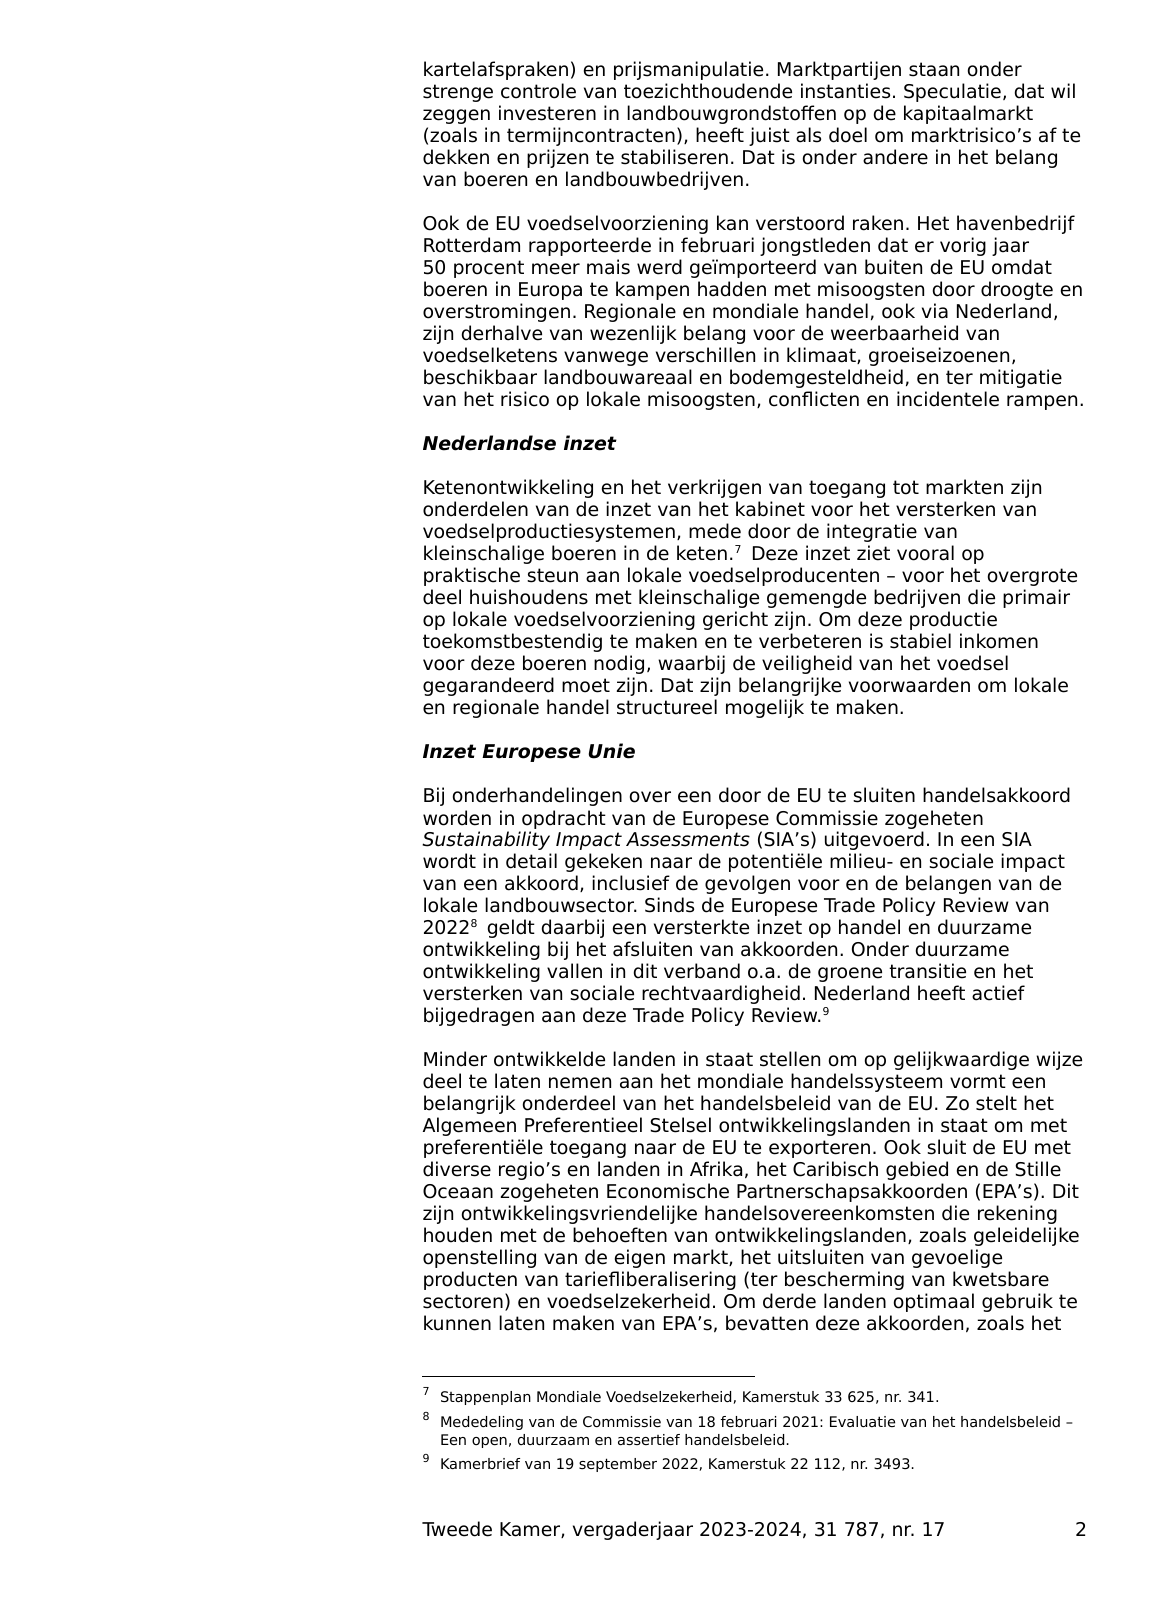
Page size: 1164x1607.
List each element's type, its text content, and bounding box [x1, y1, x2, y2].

text Bij onderhandelingen over een door de EU te sluiten handelsakkoord worden in opdracht van de Europese Commissie zogeheten Sustainability Impact Assessments (SIA’s) uitgevoerd. In een SIA wordt in detail gekeken naar de potentiële milieu- en sociale impact van een akkoord, inclusief de gevolgen voor en de belangen van de lokale landbouwsector. Sinds de Europese Trade Policy Review van 2022 geldt daarbij een versterkte inzet op handel en duurzame ontwikkeling bij het afsluiten van akkoorden. Onder duurzame ontwikkeling vallen in dit verband o.a. de groene transitie en het versterken van sociale rechtvaardigheid. Nederland heeft actief bijgedragen aan deze Trade Policy Review. [422, 785, 1087, 1027]
text Kamerbrief van 19 september 2022, Kamerstuk 22 112, nr. 3493. [422, 1452, 1087, 1474]
text Ook de EU voedselvoorziening kan verstoord raken. Het havenbedrijf Rotterdam rapporteerde in februari jongstleden dat er vorig jaar 50 procent meer mais werd geïmporteerd van buiten de EU omdat boeren in Europa te kampen hadden met misoogsten door droogte en overstromingen. Regionale en mondiale handel, ook via Nederland, zijn derhalve van wezenlijk belang voor de weerbaarheid van voedselketens vanwege verschillen in klimaat, groeiseizoenen, beschikbaar landbouwareaal en bodemgesteldheid, en ter mitigatie van het risico op lokale misoogsten, conflicten en incidentele rampen. [422, 213, 1087, 411]
text Ketenontwikkeling en het verkrijgen van toegang tot markten zijn onderdelen van de inzet van het kabinet voor het versterken van voedselproductiesystemen, mede door de integratie van kleinschalige boeren in de keten. Deze inzet ziet vooral op praktische steun aan lokale voedselproducenten – voor het overgrote deel huishoudens met kleinschalige gemengde bedrijven die primair op lokale voedselvoorziening gericht zijn. Om deze productie toekomstbestendig te maken en te verbeteren is stabiel inkomen voor deze boeren nodig, waarbij de veiligheid van het voedsel gegarandeerd moet zijn. Dat zijn belangrijke voorwaarden om lokale en regionale handel structureel mogelijk te maken. [422, 477, 1087, 719]
text Stappenplan Mondiale Voedselzekerheid, Kamerstuk 33 625, nr. 341. [422, 1385, 1087, 1407]
text Minder ontwikkelde landen in staat stellen om op gelijkwaardige wijze deel te laten nemen aan het mondiale handelssysteem vormt een belangrijk onderdeel van het handelsbeleid van de EU. Zo stelt het Algemeen Preferentieel Stelsel ontwikkelingslanden in staat om met preferentiële toegang naar de EU te exporteren. Ook sluit de EU met diverse regio’s en landen in Afrika, het Caribisch gebied en de Stille Oceaan zogeheten Economische Partnerschapsakkoorden (EPA’s). Dit zijn ontwikkelingsvriendelijke handelsovereenkomsten die rekening houden met de behoeften van ontwikkelingslanden, zoals geleidelijke openstelling van de eigen markt, het uitsluiten van gevoelige producten van tariefliberalisering (ter bescherming van kwetsbare sectoren) en voedselzekerheid. Om derde landen optimaal gebruik te kunnen laten maken van EPA’s, bevatten deze akkoorden, zoals het [422, 1049, 1087, 1335]
text kartelafspraken) en prijsmanipulatie. Marktpartijen staan onder strenge controle van toezichthoudende instanties. Speculatie, dat wil zeggen investeren in landbouwgrondstoffen op de kapitaalmarkt (zoals in termijncontracten), heeft juist als doel om marktrisico’s af te dekken en prijzen te stabiliseren. Dat is onder andere in het belang van boeren en landbouwbedrijven. [422, 59, 1087, 191]
subtitle Inzet Europese Unie [422, 741, 1087, 763]
subtitle Nederlandse inzet [422, 433, 1087, 455]
text Mededeling van de Commissie van 18 februari 2021: Evaluatie van het handelsbeleid – Een open, duurzaam en assertief handelsbeleid. [422, 1410, 1087, 1449]
